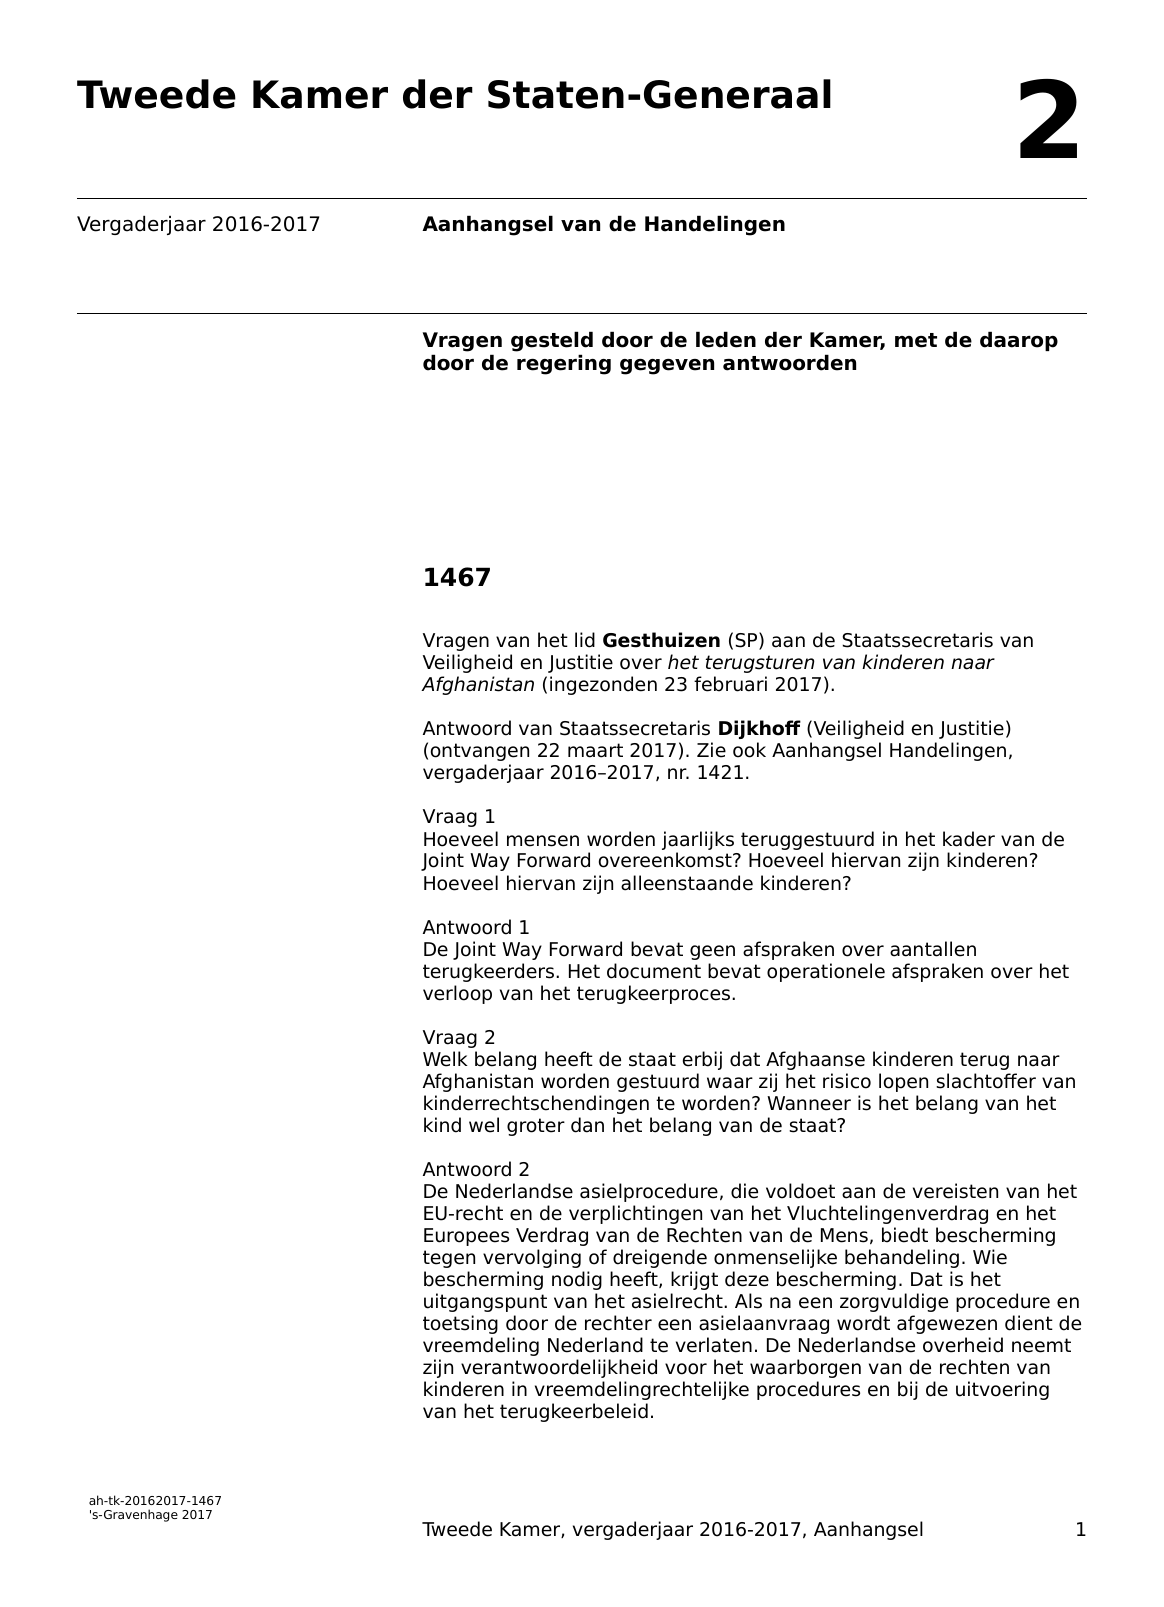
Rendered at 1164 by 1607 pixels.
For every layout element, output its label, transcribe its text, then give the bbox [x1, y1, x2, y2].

table_cell Vergaderjaar 2016-2017 [77, 199, 422, 313]
text Hoeveel mensen worden jaarlijks teruggestuurd in het kader van de Joint Way Forward overeenkomst? Hoeveel hiervan zijn kinderen? Hoeveel hiervan zijn alleenstaande kinderen? [422, 828, 1087, 894]
text Antwoord 2 [422, 1159, 1087, 1181]
text Vragen van het lid Gesthuizen (SP) aan de Staatssecretaris van Veiligheid en Justitie over het terugsturen van kinderen naar Afghanistan (ingezonden 23 februari 2017). [422, 630, 1087, 696]
text De Nederlandse asielprocedure, die voldoet aan de vereisten van het EU-recht en de verplichtingen van het Vluchtelingenverdrag en het Europees Verdrag van de Rechten van de Mens, biedt bescherming tegen vervolging of dreigende onmenselijke behandeling. Wie bescherming nodig heeft, krijgt deze bescherming. Dat is het uitgangspunt van het asielrecht. Als na een zorgvuldige procedure en toetsing door de rechter een asielaanvraag wordt afgewezen dient de vreemdeling Nederland te verlaten. De Nederlandse overheid neemt zijn verantwoordelijkheid voor het waarborgen van de rechten van kinderen in vreemdelingrechtelijke procedures en bij de uitvoering van het terugkeerbeleid. [422, 1181, 1087, 1422]
text De Joint Way Forward bevat geen afspraken over aantallen terugkeerders. Het document bevat operationele afspraken over het verloop van het terugkeerproces. [422, 938, 1087, 1004]
table_cell Vragen gesteld door de leden der Kamer, met de daarop door de regering gegeven antwoorden [422, 314, 1087, 375]
text 1467 [422, 563, 1087, 592]
table_cell Aanhangsel van de Handelingen [422, 199, 1087, 313]
table_header 2 [886, 59, 1087, 198]
table_cell [77, 314, 422, 375]
text Welk belang heeft de staat erbij dat Afghaanse kinderen terug naar Afghanistan worden gestuurd waar zij het risico lopen slachtoffer van kinderrechtschendingen te worden? Wanneer is het belang van het kind wel groter dan het belang van de staat? [422, 1049, 1087, 1137]
text Antwoord van Staatssecretaris Dijkhoff (Veiligheid en Justitie) (ontvangen 22 maart 2017). Zie ook Aanhangsel Handelingen, vergaderjaar 2016–2017, nr. 1421. [422, 718, 1087, 784]
text Vraag 1 [422, 806, 1087, 828]
text 's-Gravenhage 2017 [88, 1508, 323, 1522]
table_header Tweede Kamer der Staten-Generaal [77, 59, 886, 198]
text Vraag 2 [422, 1027, 1087, 1049]
text Antwoord 1 [422, 917, 1087, 938]
text ah-tk-20162017-1467 [88, 1494, 323, 1508]
